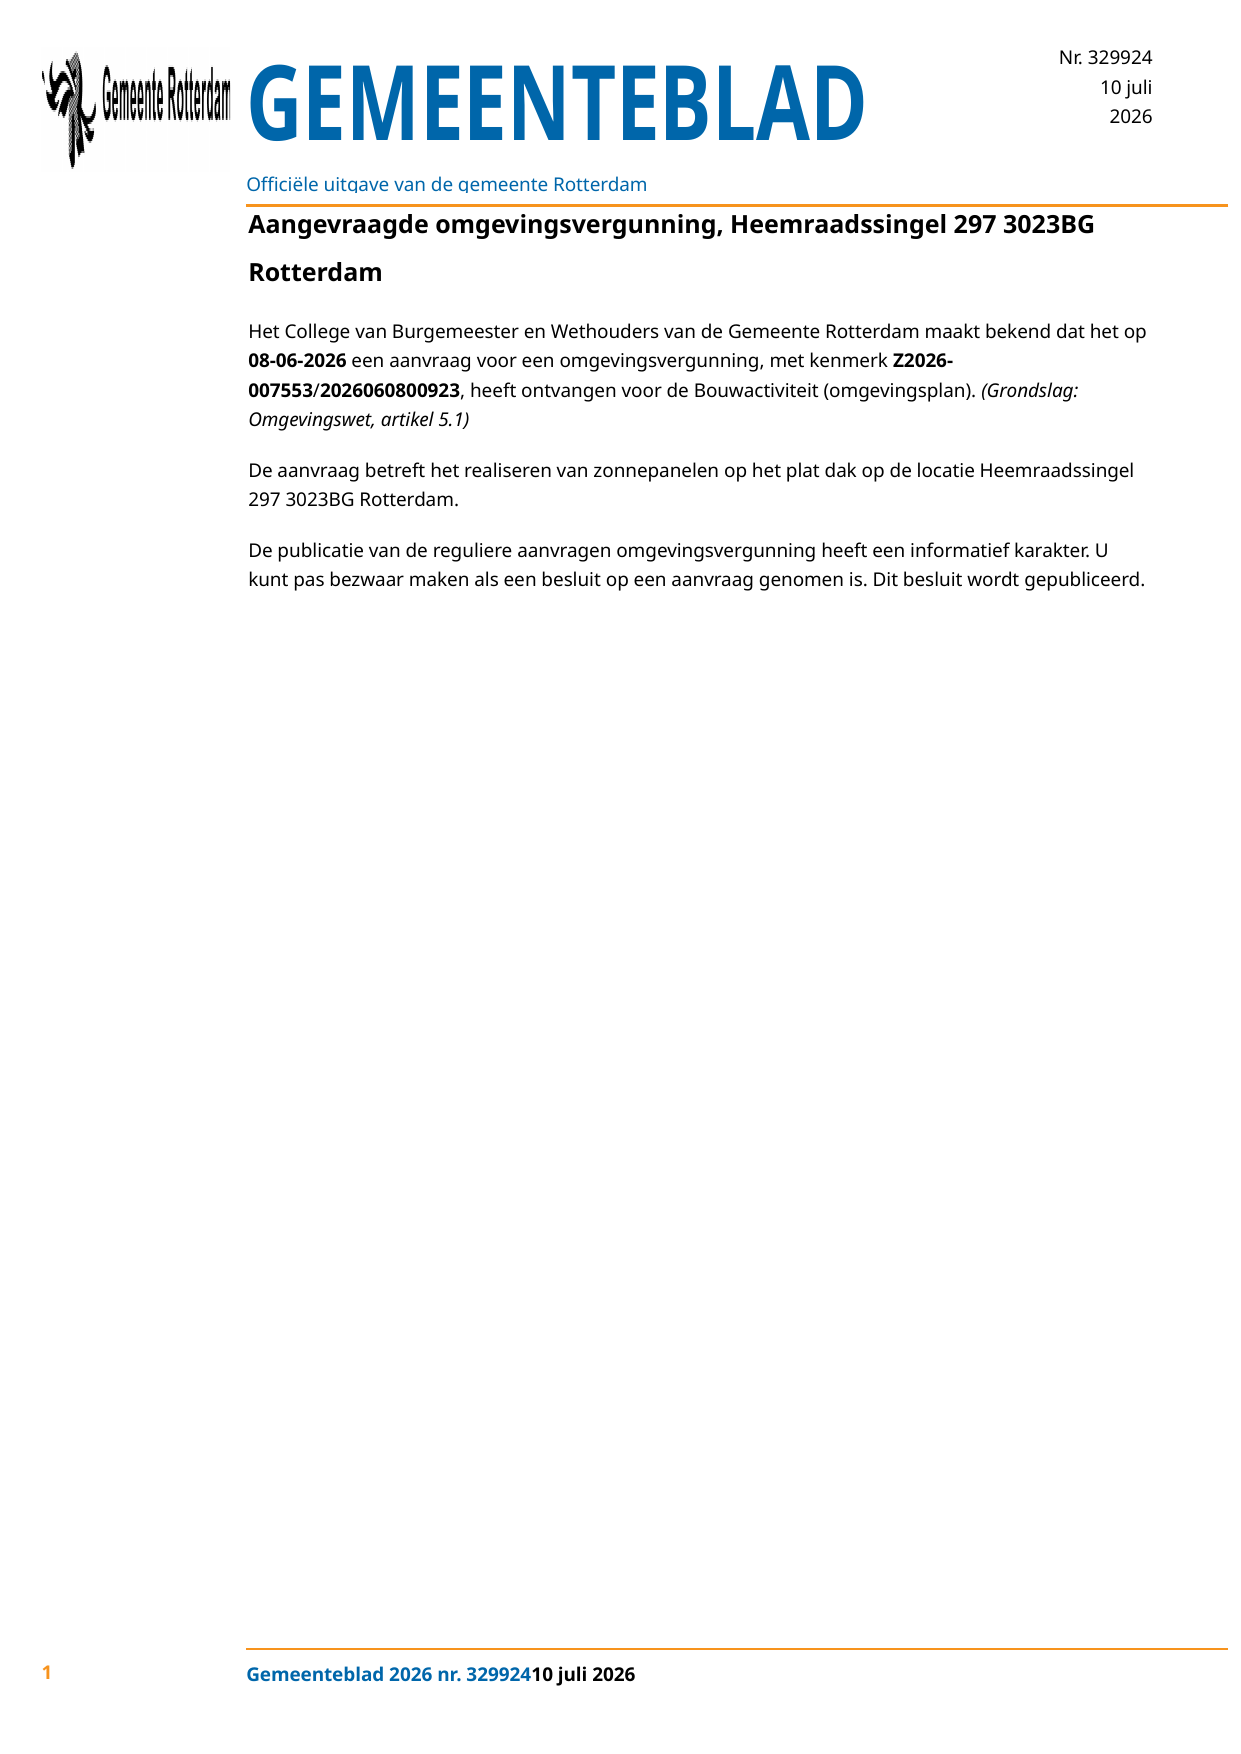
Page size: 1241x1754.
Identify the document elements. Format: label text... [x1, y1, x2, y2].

text De aanvraag betreft het realiseren van zonnepanelen op het plat dak op de locatie Heemraadssingel 297 3023BG Rotterdam. [248, 457, 1152, 512]
picture [41, 47, 231, 172]
text De publicatie van de reguliere aanvragen omgevingsvergunning heeft een informatief karakter. U kunt pas bezwaar maken als een besluit op een aanvraag genomen is. Dit besluit wordt gepubliceerd. [248, 537, 1152, 592]
text Het College van Burgemeester en Wethouders van de Gemeente Rotterdam maakt bekend dat het op 08-06-2026 een aanvraag voor een omgevingsvergunning, met kenmerk Z2026-007553/2026060800923, heeft ontvangen voor de Bouwactiviteit (omgevingsplan). (Grondslag: Omgevingswet, artikel 5.1) [248, 318, 1152, 432]
text Aangevraagde omgevingsvergunning, Heemraadssingel 297 3023BG Rotterdam [248, 207, 1152, 288]
